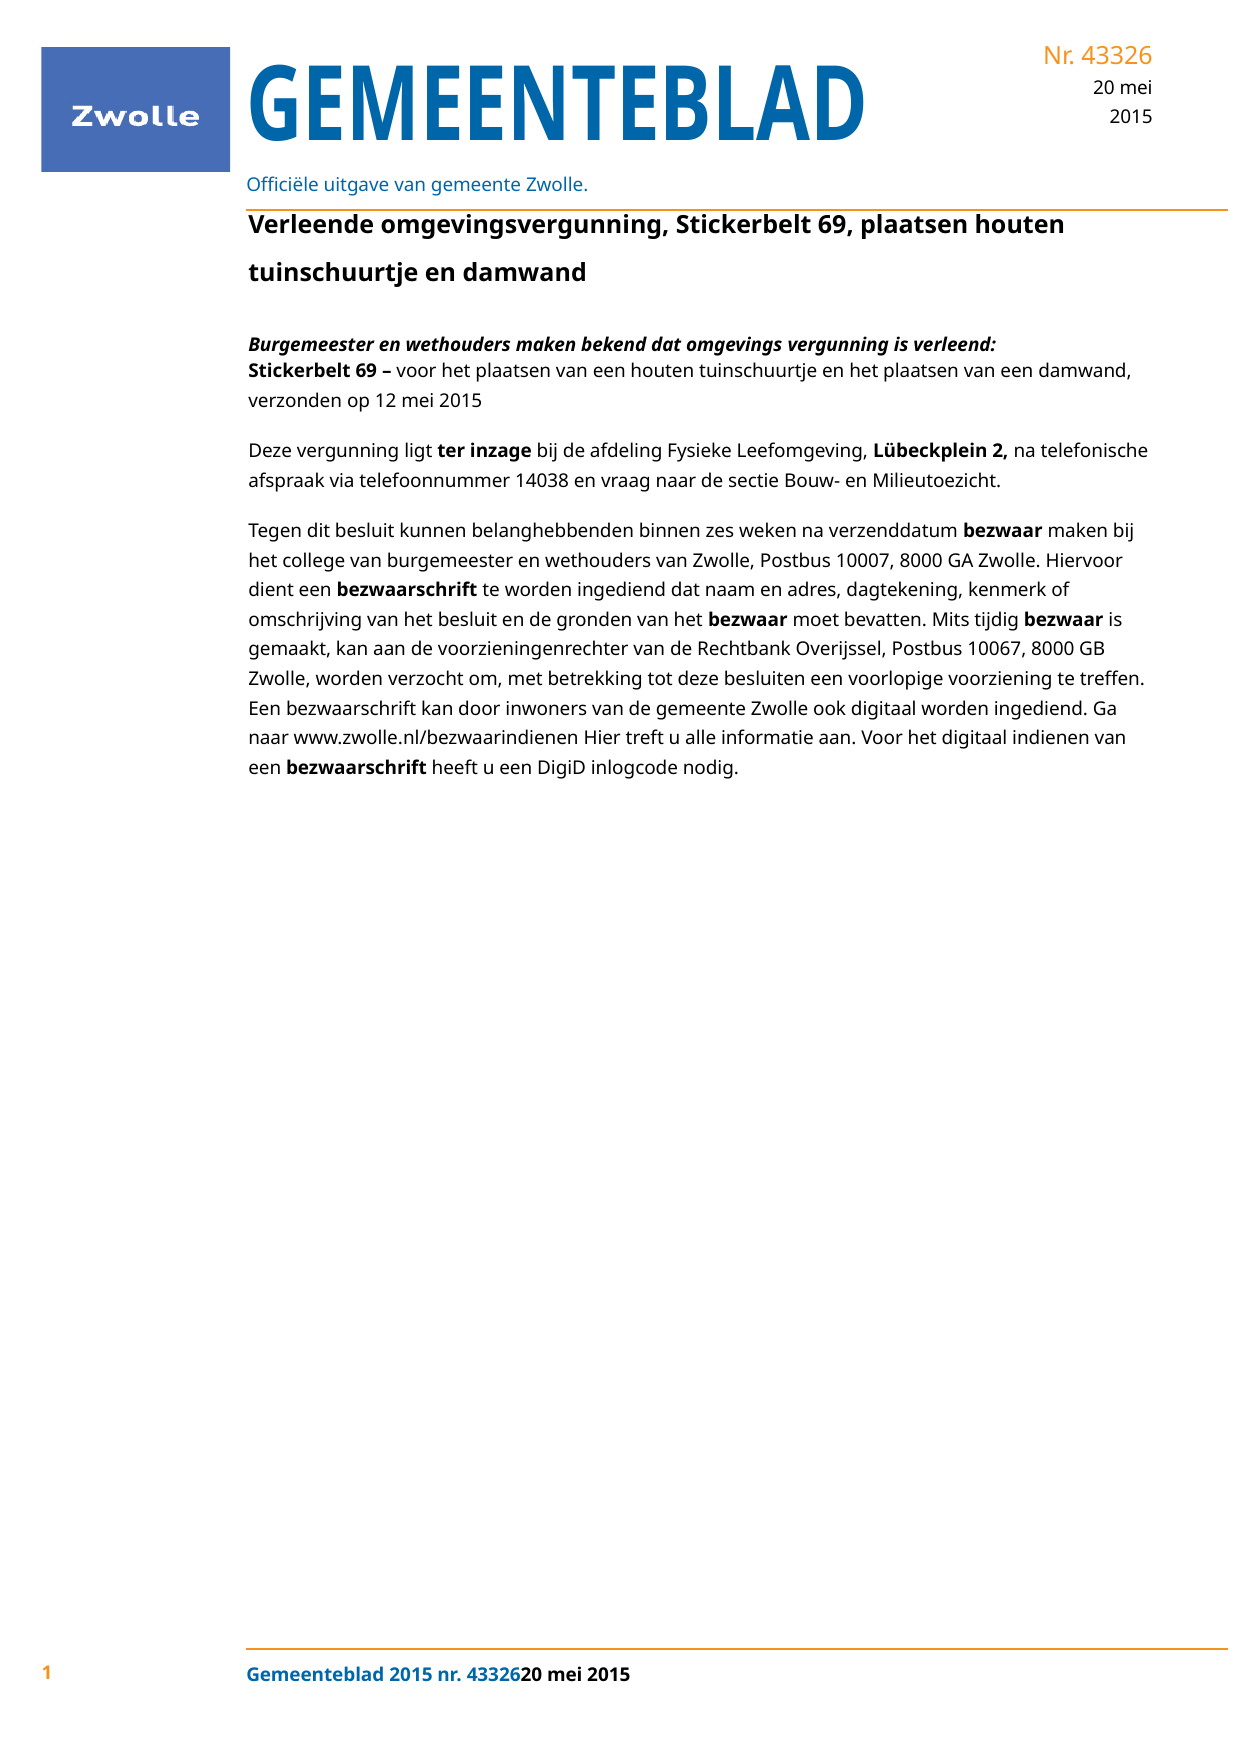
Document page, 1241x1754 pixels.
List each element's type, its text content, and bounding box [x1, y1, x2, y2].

picture [41, 47, 231, 172]
text Deze vergunning ligt ter inzage bij de afdeling Fysieke Leefomgeving, Lübeckplein 2, na telefonische afspraak via telefoonnummer 14038 en vraag naar de sectie Bouw- en Milieutoezicht. [248, 437, 1152, 492]
text Tegen dit besluit kunnen belanghebbenden binnen zes weken na verzenddatum bezwaar maken bij het college van burgemeester en wethouders van Zwolle, Postbus 10007, 8000 GA Zwolle. Hiervoor dient een bezwaarschrift te worden ingediend dat naam en adres, dagtekening, kenmerk of omschrijving van het besluit en de gronden van het bezwaar moet bevatten. Mits tijdig bezwaar is gemaakt, kan aan de voorzieningenrechter van de Rechtbank Overijssel, Postbus 10067, 8000 GB Zwolle, worden verzocht om, met betrekking tot deze besluiten een voorlopige voorziening te treffen. Een bezwaarschrift kan door inwoners van de gemeente Zwolle ook digitaal worden ingediend. Ga naar www.zwolle.nl/bezwaarindienen Hier treft u alle informatie aan. Voor het digitaal indienen van een bezwaarschrift heeft u een DigiD inlogcode nodig. [248, 517, 1152, 779]
text Verleende omgevingsvergunning, Stickerbelt 69, plaatsen houten tuinschuurtje en damwand [248, 211, 1152, 288]
text Burgemeester en wethouders maken bekend dat omgevings vergunning is verleend: [248, 331, 1152, 357]
text Stickerbelt 69 – voor het plaatsen van een houten tuinschuurtje en het plaatsen van een damwand, verzonden op 12 mei 2015 [248, 357, 1152, 412]
